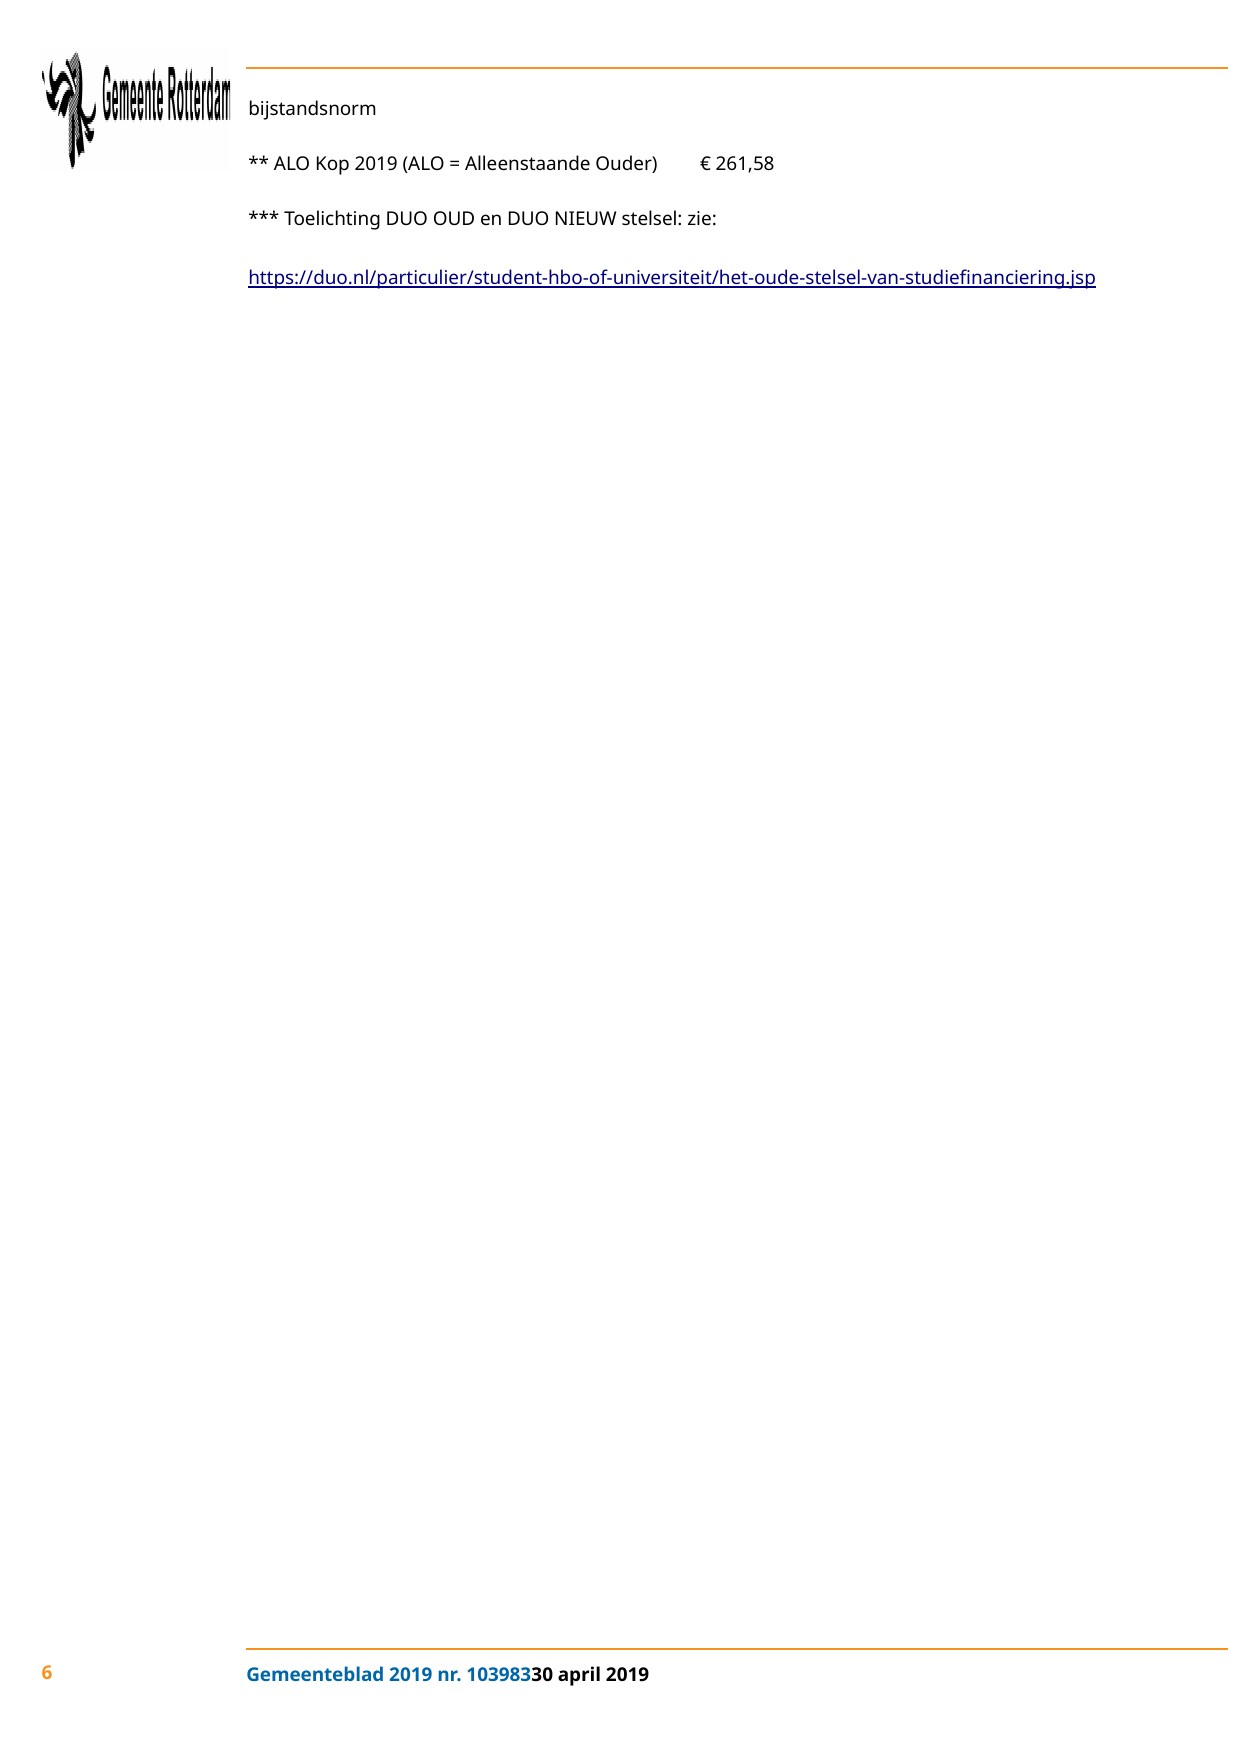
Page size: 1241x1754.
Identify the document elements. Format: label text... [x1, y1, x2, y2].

table_cell ** ALO Kop 2019 (ALO = Alleenstaande Ouder) [248, 150, 700, 205]
picture [41, 47, 231, 172]
table_header [700, 95, 1152, 150]
table_cell € 261,58 [700, 150, 1152, 205]
table_cell *** Toelichting DUO OUD en DUO NIEUW stelsel: zie: https://duo.nl/particulier/student-hbo-of-universiteit/het-oude-stelsel-van-studiefinanciering.jsp [248, 205, 1152, 320]
table_header bijstandsnorm [248, 95, 700, 150]
